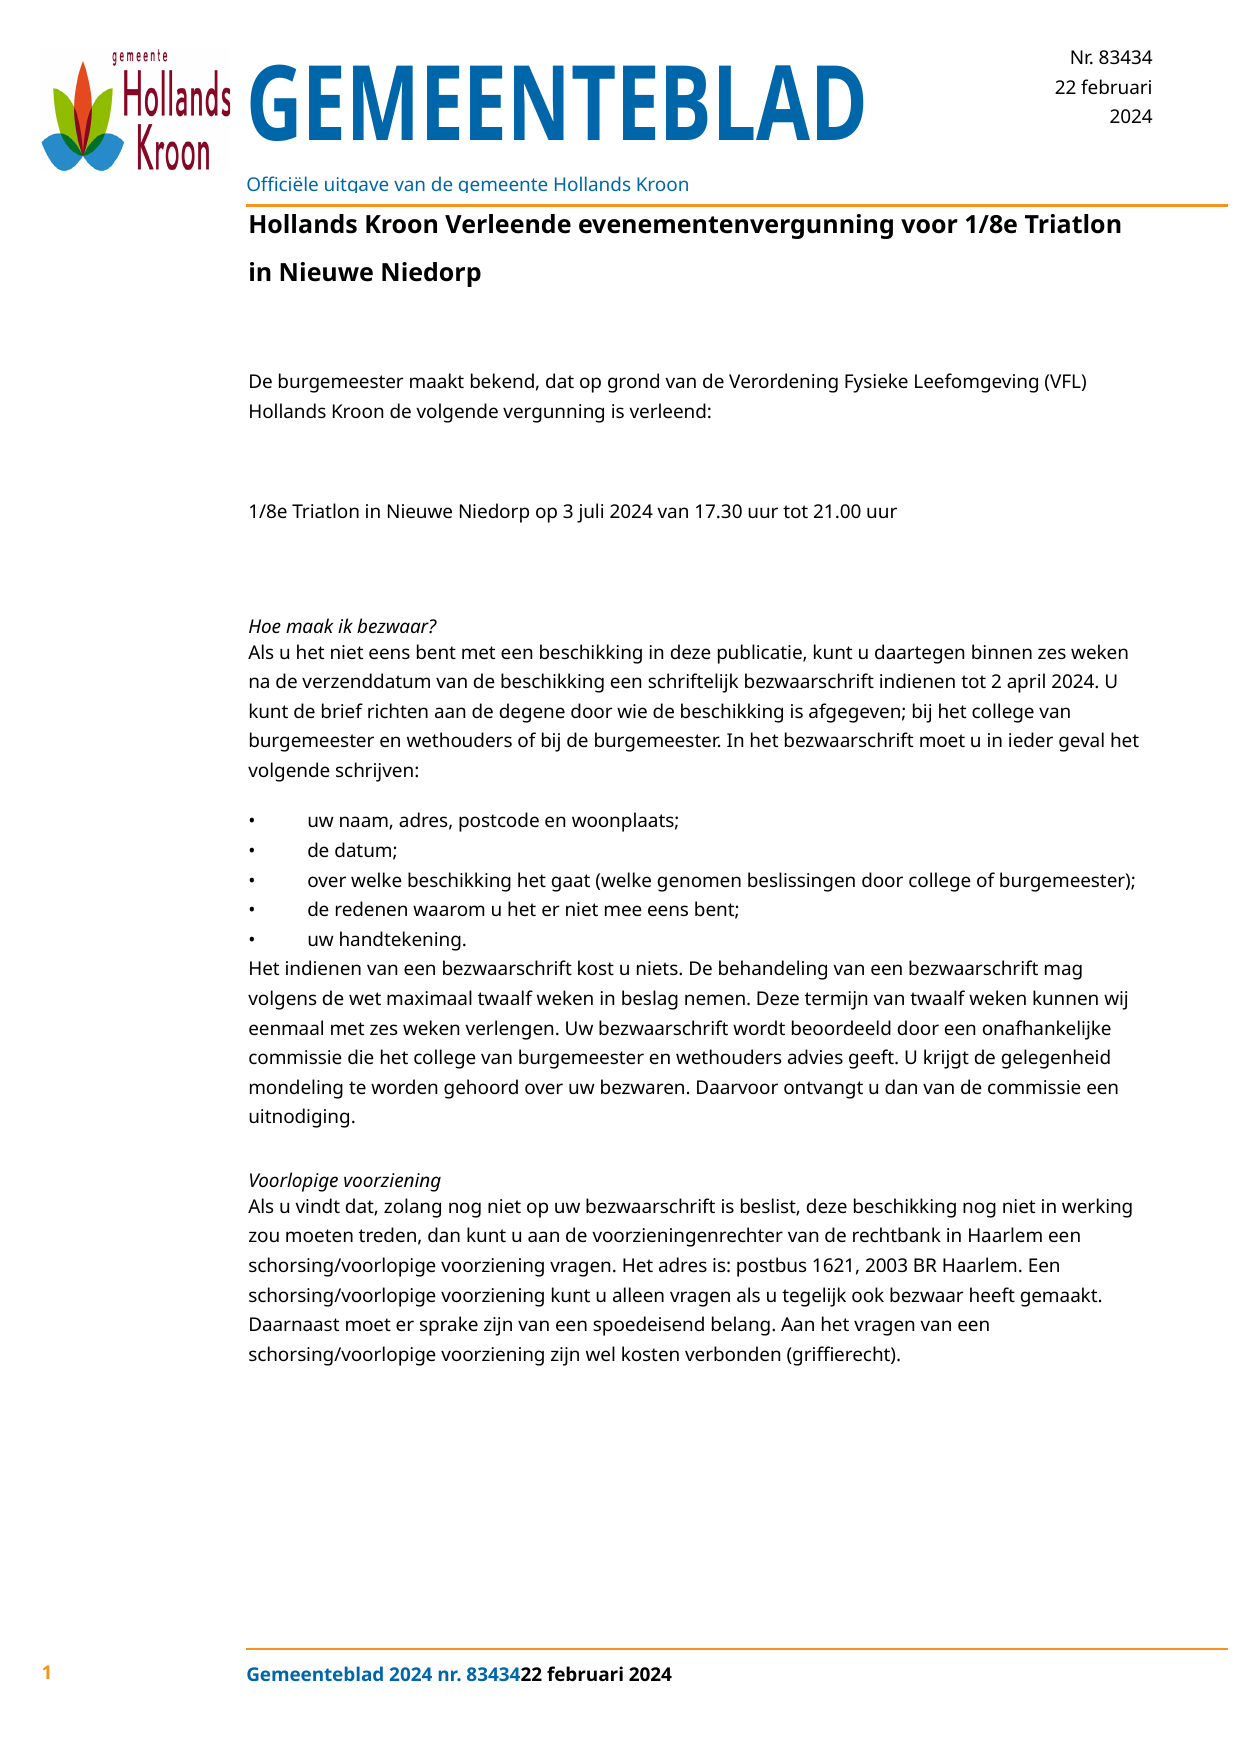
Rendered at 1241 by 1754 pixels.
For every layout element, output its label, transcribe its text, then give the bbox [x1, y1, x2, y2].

list de datum; [248, 837, 1152, 863]
text 1/8e Triatlon in Nieuwe Niedorp op 3 juli 2024 van 17.30 uur tot 21.00 uur [248, 499, 1152, 524]
list de redenen waarom u het er niet mee eens bent; [248, 896, 1152, 922]
list uw naam, adres, postcode en woonplaats; [248, 808, 1152, 833]
text Hoe maak ik bezwaar? [248, 613, 1152, 639]
text Als u het niet eens bent met een beschikking in deze publicatie, kunt u daartegen binnen zes weken na de verzenddatum van de beschikking een schriftelijk bezwaarschrift indienen tot 2 april 2024. U kunt de brief richten aan de degene door wie de beschikking is afgegeven; bij het college van burgemeester en wethouders of bij de burgemeester. In het bezwaarschrift moet u in ieder geval het volgende schrijven: [248, 639, 1152, 783]
text Voorlopige voorziening [248, 1167, 1152, 1193]
text Als u vindt dat, zolang nog niet op uw bezwaarschrift is beslist, deze beschikking nog niet in werking zou moeten treden, dan kunt u aan de voorzieningenrechter van de rechtbank in Haarlem een schorsing/voorlopige voorziening vragen. Het adres is: postbus 1621, 2003 BR Haarlem. Een schorsing/voorlopige voorziening kunt u alleen vragen als u tegelijk ook bezwaar heeft gemaakt. Daarnaast moet er sprake zijn van een spoedeisend belang. Aan het vragen van een schorsing/voorlopige voorziening zijn wel kosten verbonden (griffierecht). [248, 1193, 1152, 1367]
list uw handtekening. [248, 926, 1152, 952]
picture [41, 47, 231, 172]
text De burgemeester maakt bekend, dat op grond van de Verordening Fysieke Leefomgeving (VFL) Hollands Kroon de volgende vergunning is verleend: [248, 368, 1152, 424]
text Het indienen van een bezwaarschrift kost u niets. De behandeling van een bezwaarschrift mag volgens de wet maximaal twaalf weken in beslag nemen. Deze termijn van twaalf weken kunnen wij eenmaal met zes weken verlengen. Uw bezwaarschrift wordt beoordeeld door een onafhankelijke commissie die het college van burgemeester en wethouders advies geeft. U krijgt de gelegenheid mondeling te worden gehoord over uw bezwaren. Daarvoor ontvangt u dan van de commissie een uitnodiging. [248, 956, 1152, 1129]
list over welke beschikking het gaat (welke genomen beslissingen door college of burgemeester); [248, 867, 1152, 892]
text Hollands Kroon Verleende evenementenvergunning voor 1/8e Triatlon in Nieuwe Niedorp [248, 207, 1152, 288]
